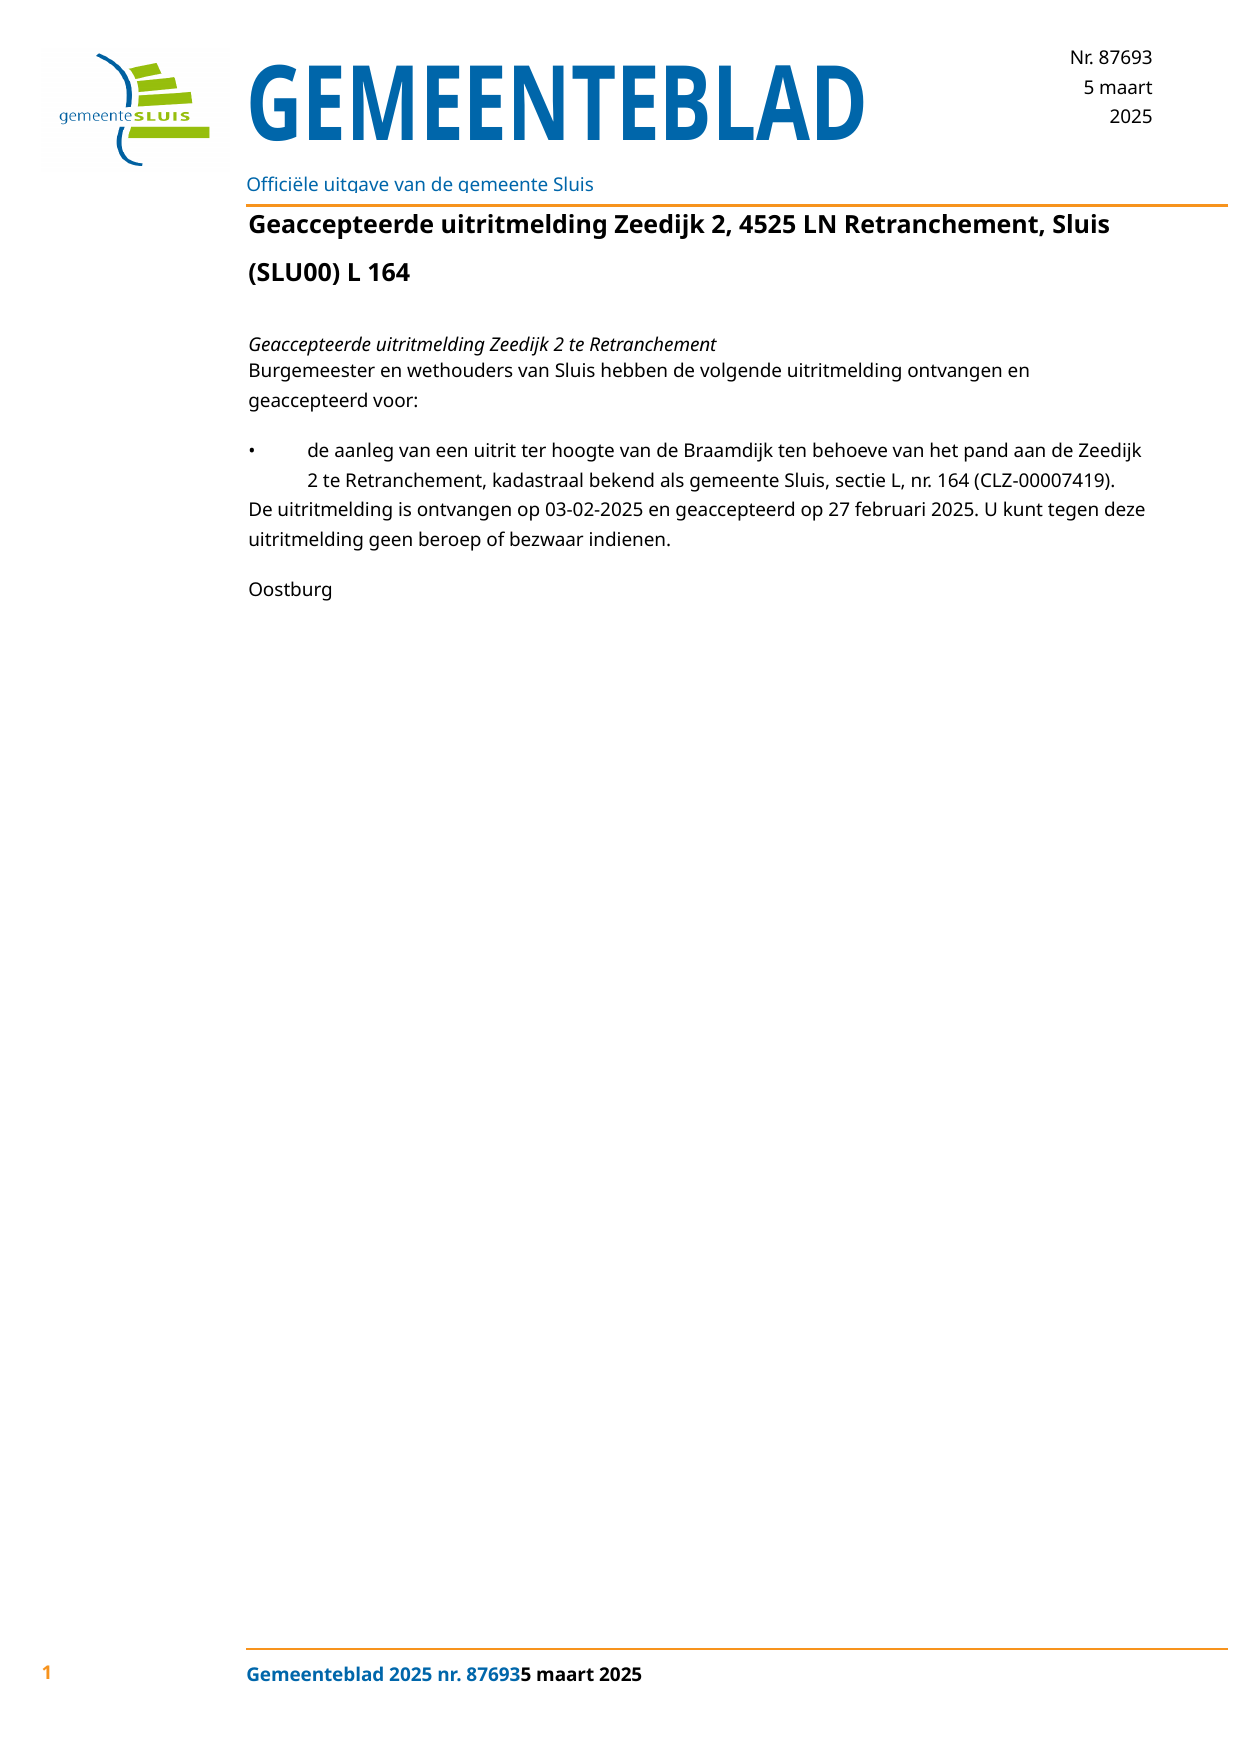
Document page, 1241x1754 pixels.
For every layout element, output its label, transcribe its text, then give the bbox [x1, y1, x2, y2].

picture [41, 47, 231, 172]
text Geaccepteerde uitritmelding Zeedijk 2, 4525 LN Retranchement, Sluis (SLU00) L 164 [248, 207, 1152, 288]
text Geaccepteerde uitritmelding Zeedijk 2 te Retranchement [248, 331, 1152, 357]
list de aanleg van een uitrit ter hoogte van de Braamdijk ten behoeve van het pand aan de Zeedijk 2 te Retranchement, kadastraal bekend als gemeente Sluis, sectie L, nr. 164 (CLZ-00007419). [248, 437, 1152, 492]
text De uitritmelding is ontvangen op 03-02-2025 en geaccepteerd op 27 februari 2025. U kunt tegen deze uitritmelding geen beroep of bezwaar indienen. [248, 496, 1152, 552]
text Oostburg [248, 576, 1152, 602]
text Burgemeester en wethouders van Sluis hebben de volgende uitritmelding ontvangen en geaccepteerd voor: [248, 357, 1152, 412]
